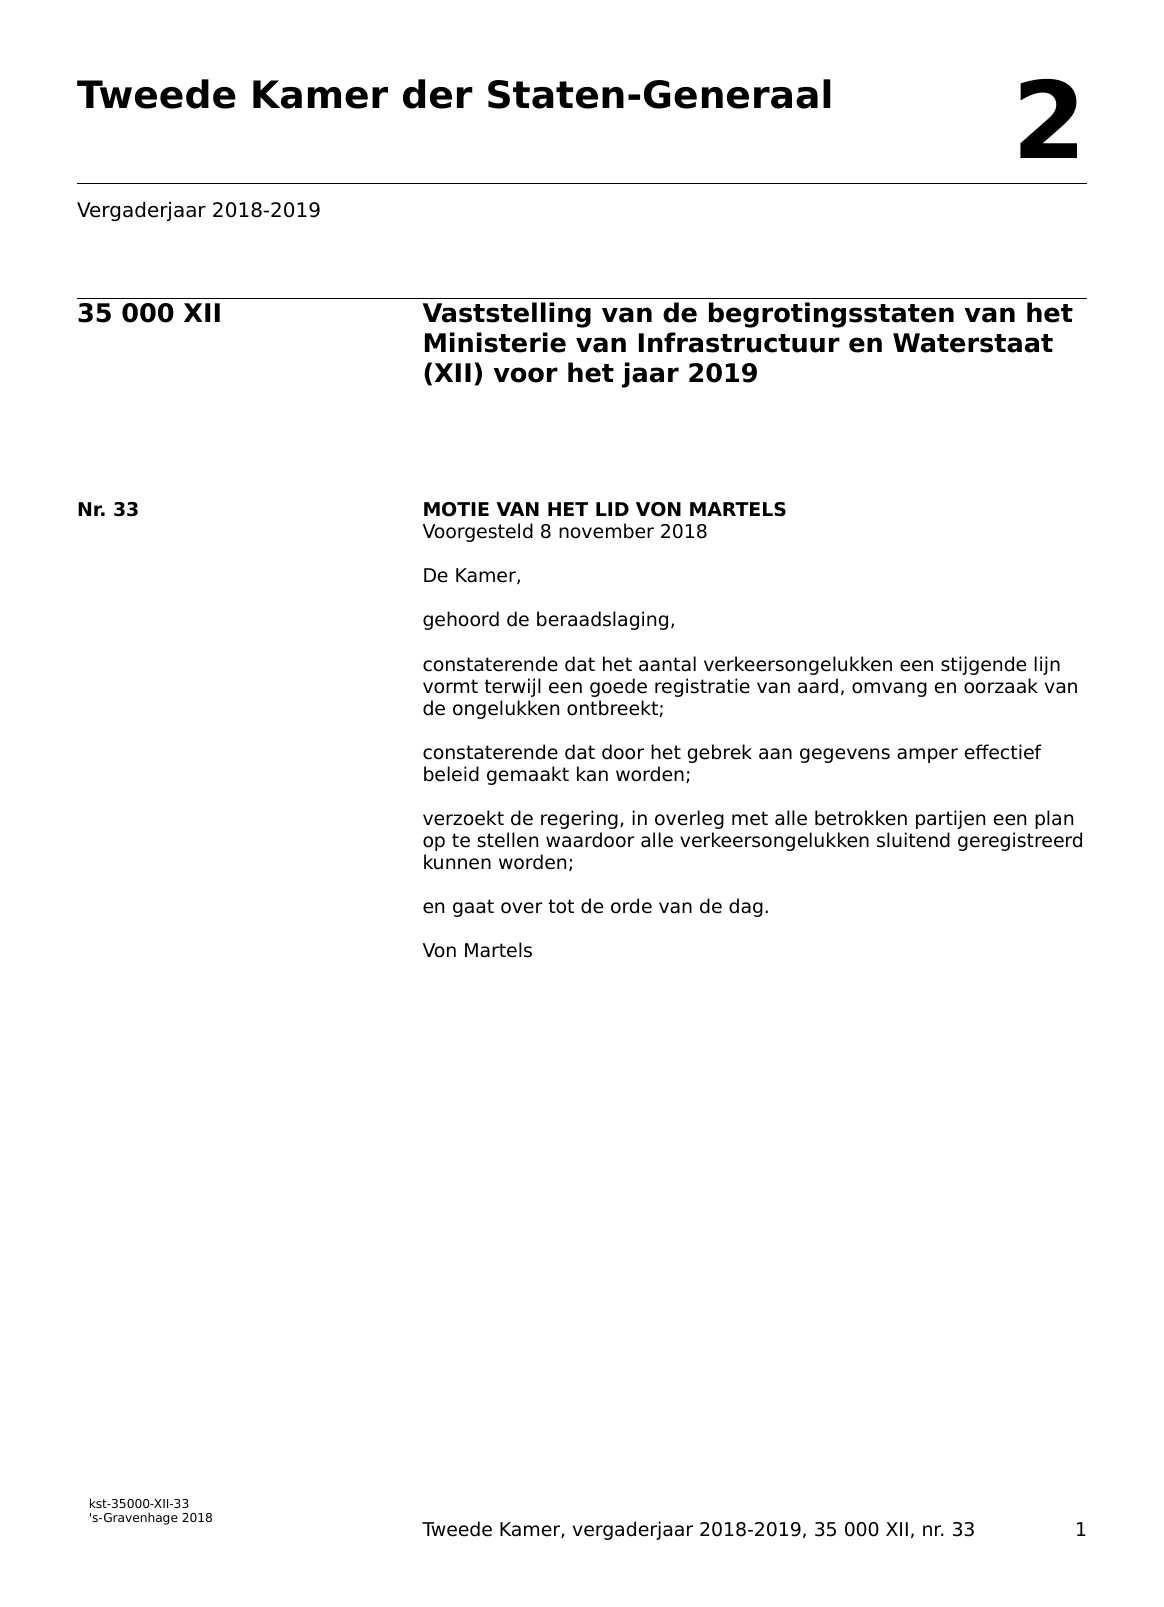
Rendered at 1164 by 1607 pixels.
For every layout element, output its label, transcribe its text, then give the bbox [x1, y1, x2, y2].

text kst-35000-XII-33 [88, 1497, 323, 1511]
subtitle 35 000 XII Vaststelling van de begrotingsstaten van het Ministerie van Infrastructuur en Waterstaat (XII) voor het jaar 2019 [77, 299, 1087, 388]
text Voorgesteld 8 november 2018 [422, 521, 1087, 543]
text verzoekt de regering, in overleg met alle betrokken partijen een plan op te stellen waardoor alle verkeersongelukken sluitend geregistreerd kunnen worden; [422, 808, 1087, 874]
table_cell Vergaderjaar 2018-2019 [77, 184, 1087, 298]
text De Kamer, [422, 565, 1087, 587]
text constaterende dat door het gebrek aan gegevens amper effectief beleid gemaakt kan worden; [422, 742, 1087, 786]
subtitle Nr. 33 MOTIE VAN HET LID VON MARTELS [77, 499, 1087, 521]
text en gaat over tot de orde van de dag. [422, 896, 1087, 918]
text gehoord de beraadslaging, [422, 609, 1087, 631]
table_header Tweede Kamer der Staten-Generaal [77, 59, 886, 183]
text constaterende dat het aantal verkeersongelukken een stijgende lijn vormt terwijl een goede registratie van aard, omvang en oorzaak van de ongelukken ontbreekt; [422, 653, 1087, 719]
text Von Martels [422, 940, 1087, 962]
table_header 2 [886, 59, 1087, 183]
text 's-Gravenhage 2018 [88, 1511, 323, 1525]
